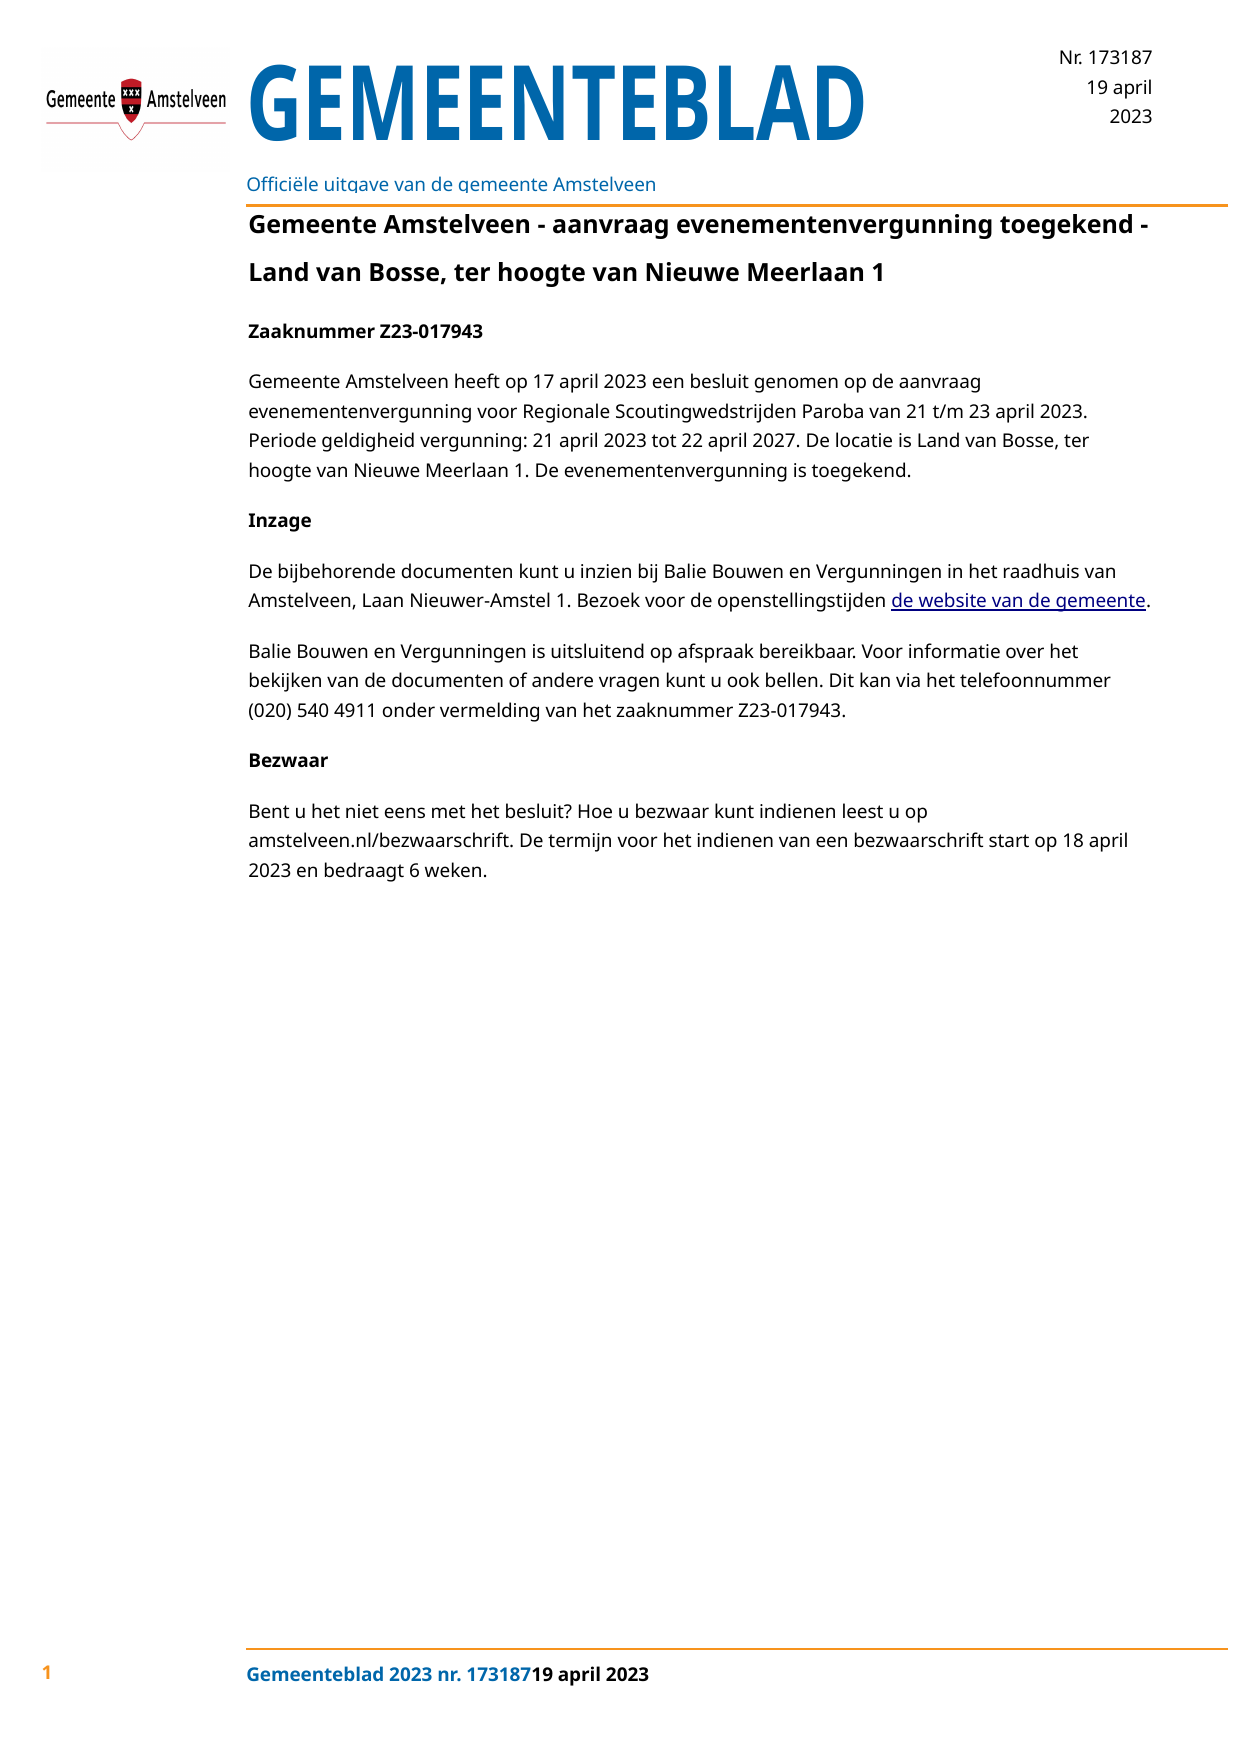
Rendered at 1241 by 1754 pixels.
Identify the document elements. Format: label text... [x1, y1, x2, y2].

text De bijbehorende documenten kunt u inzien bij Balie Bouwen en Vergunningen in het raadhuis van Amstelveen, Laan Nieuwer-Amstel 1. Bezoek voor de openstellingstijden de website van de gemeente. [248, 558, 1152, 613]
text Zaaknummer Z23-017943 [248, 318, 1152, 344]
text Gemeente Amstelveen - aanvraag evenementenvergunning toegekend - Land van Bosse, ter hoogte van Nieuwe Meerlaan 1 [248, 207, 1152, 288]
text Bezwaar [248, 747, 1152, 773]
text Bent u het niet eens met het besluit? Hoe u bezwaar kunt indienen leest u op amstelveen.nl/bezwaarschrift. De termijn voor het indienen van een bezwaarschrift start op 18 april 2023 en bedraagt 6 weken. [248, 798, 1152, 883]
picture [41, 47, 231, 172]
text Inzage [248, 507, 1152, 533]
text Gemeente Amstelveen heeft op 17 april 2023 een besluit genomen op de aanvraag evenementenvergunning voor Regionale Scoutingwedstrijden Paroba van 21 t/m 23 april 2023. Periode geldigheid vergunning: 21 april 2023 tot 22 april 2027. De locatie is Land van Bosse, ter hoogte van Nieuwe Meerlaan 1. De evenementenvergunning is toegekend. [248, 368, 1152, 483]
text Balie Bouwen en Vergunningen is uitsluitend op afspraak bereikbaar. Voor informatie over het bekijken van de documenten of andere vragen kunt u ook bellen. Dit kan via het telefoonnummer (020) 540 4911 onder vermelding van het zaaknummer Z23-017943. [248, 638, 1152, 723]
